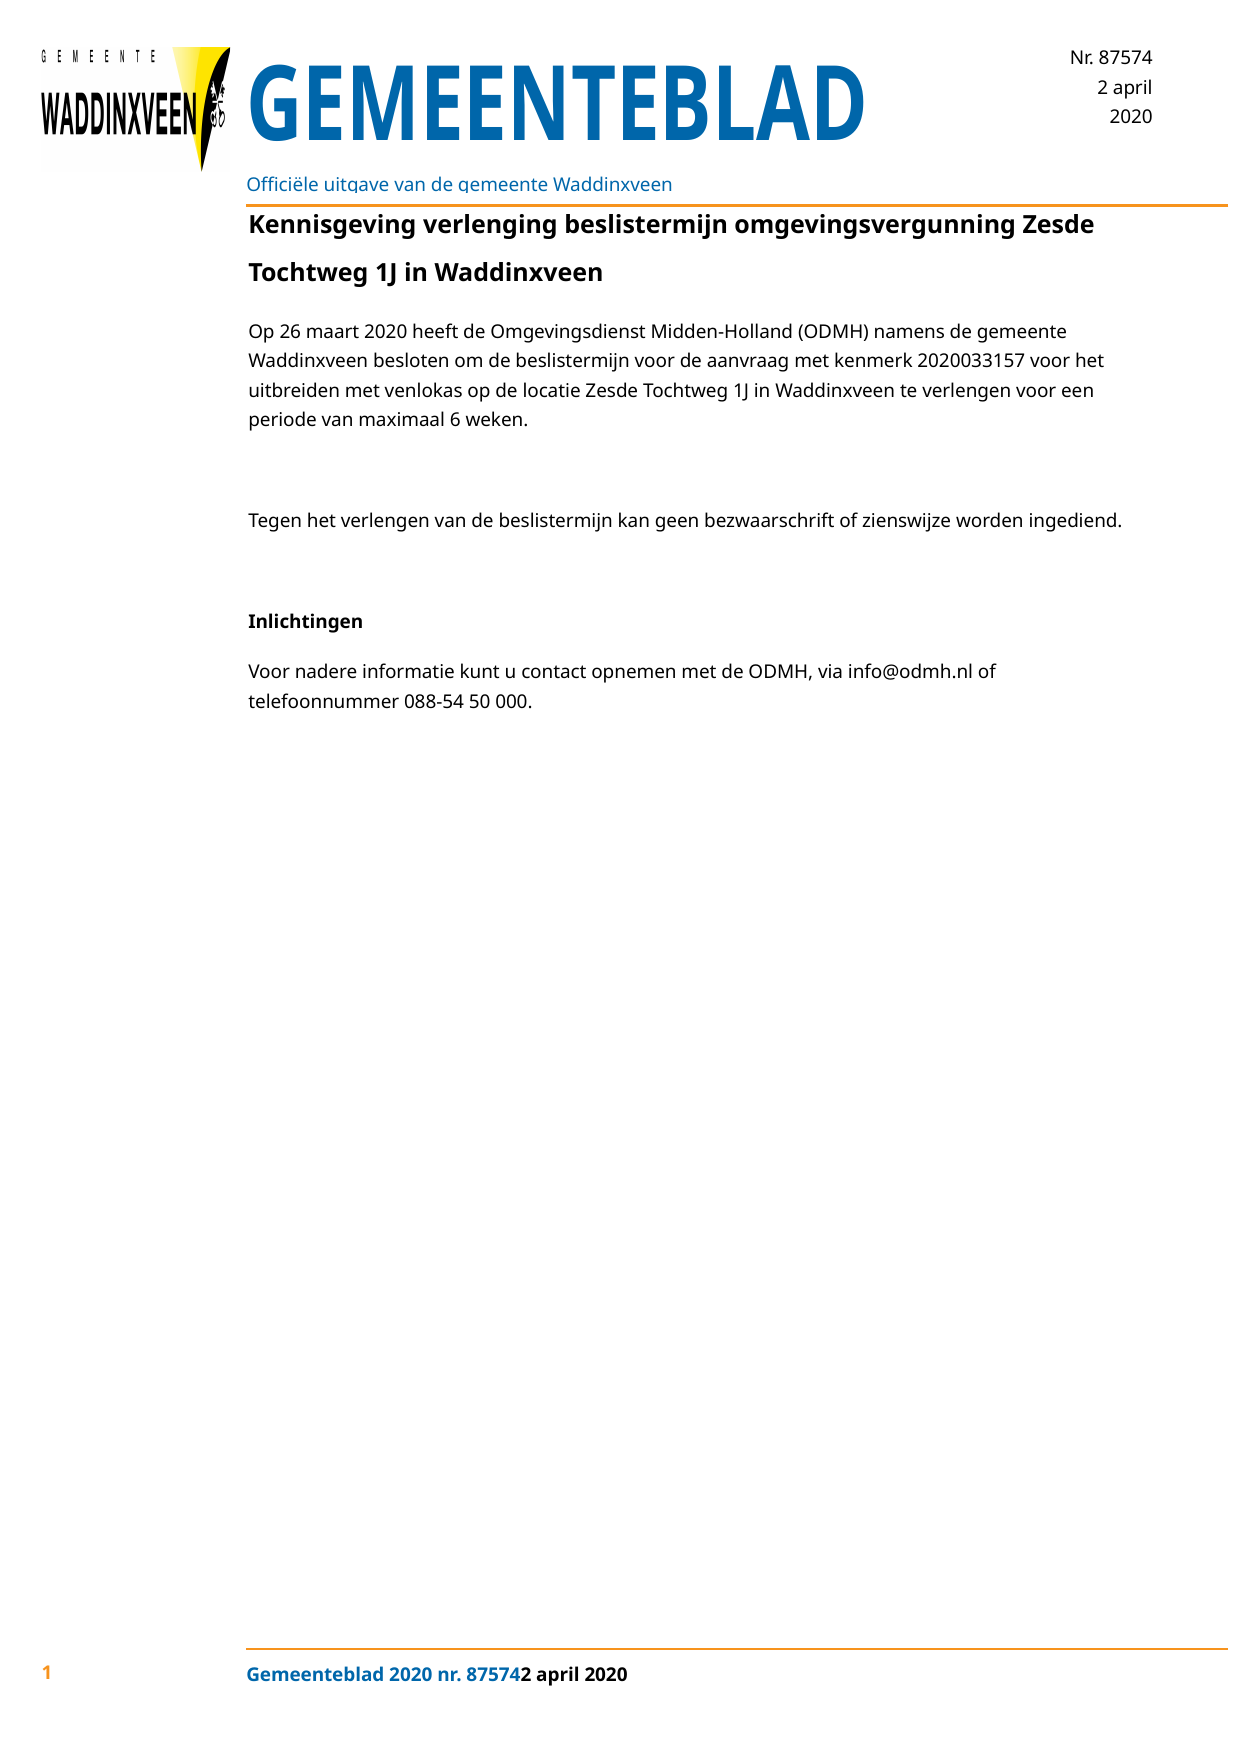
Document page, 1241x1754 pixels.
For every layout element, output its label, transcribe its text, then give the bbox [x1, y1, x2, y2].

text Kennisgeving verlenging beslistermijn omgevingsvergunning Zesde Tochtweg 1J in Waddinxveen [248, 207, 1152, 288]
text Tegen het verlengen van de beslistermijn kan geen bezwaarschrift of zienswijze worden ingediend. [248, 507, 1152, 533]
text Inlichtingen [248, 608, 1152, 634]
text Voor nadere informatie kunt u contact opnemen met de ODMH, via info@odmh.nl of telefoonnummer 088-54 50 000. [248, 659, 1152, 714]
picture [41, 47, 231, 172]
text Op 26 maart 2020 heeft de Omgevingsdienst Midden-Holland (ODMH) namens de gemeente Waddinxveen besloten om de beslistermijn voor de aanvraag met kenmerk 2020033157 voor het uitbreiden met venlokas op de locatie Zesde Tochtweg 1J in Waddinxveen te verlengen voor een periode van maximaal 6 weken. [248, 318, 1152, 432]
